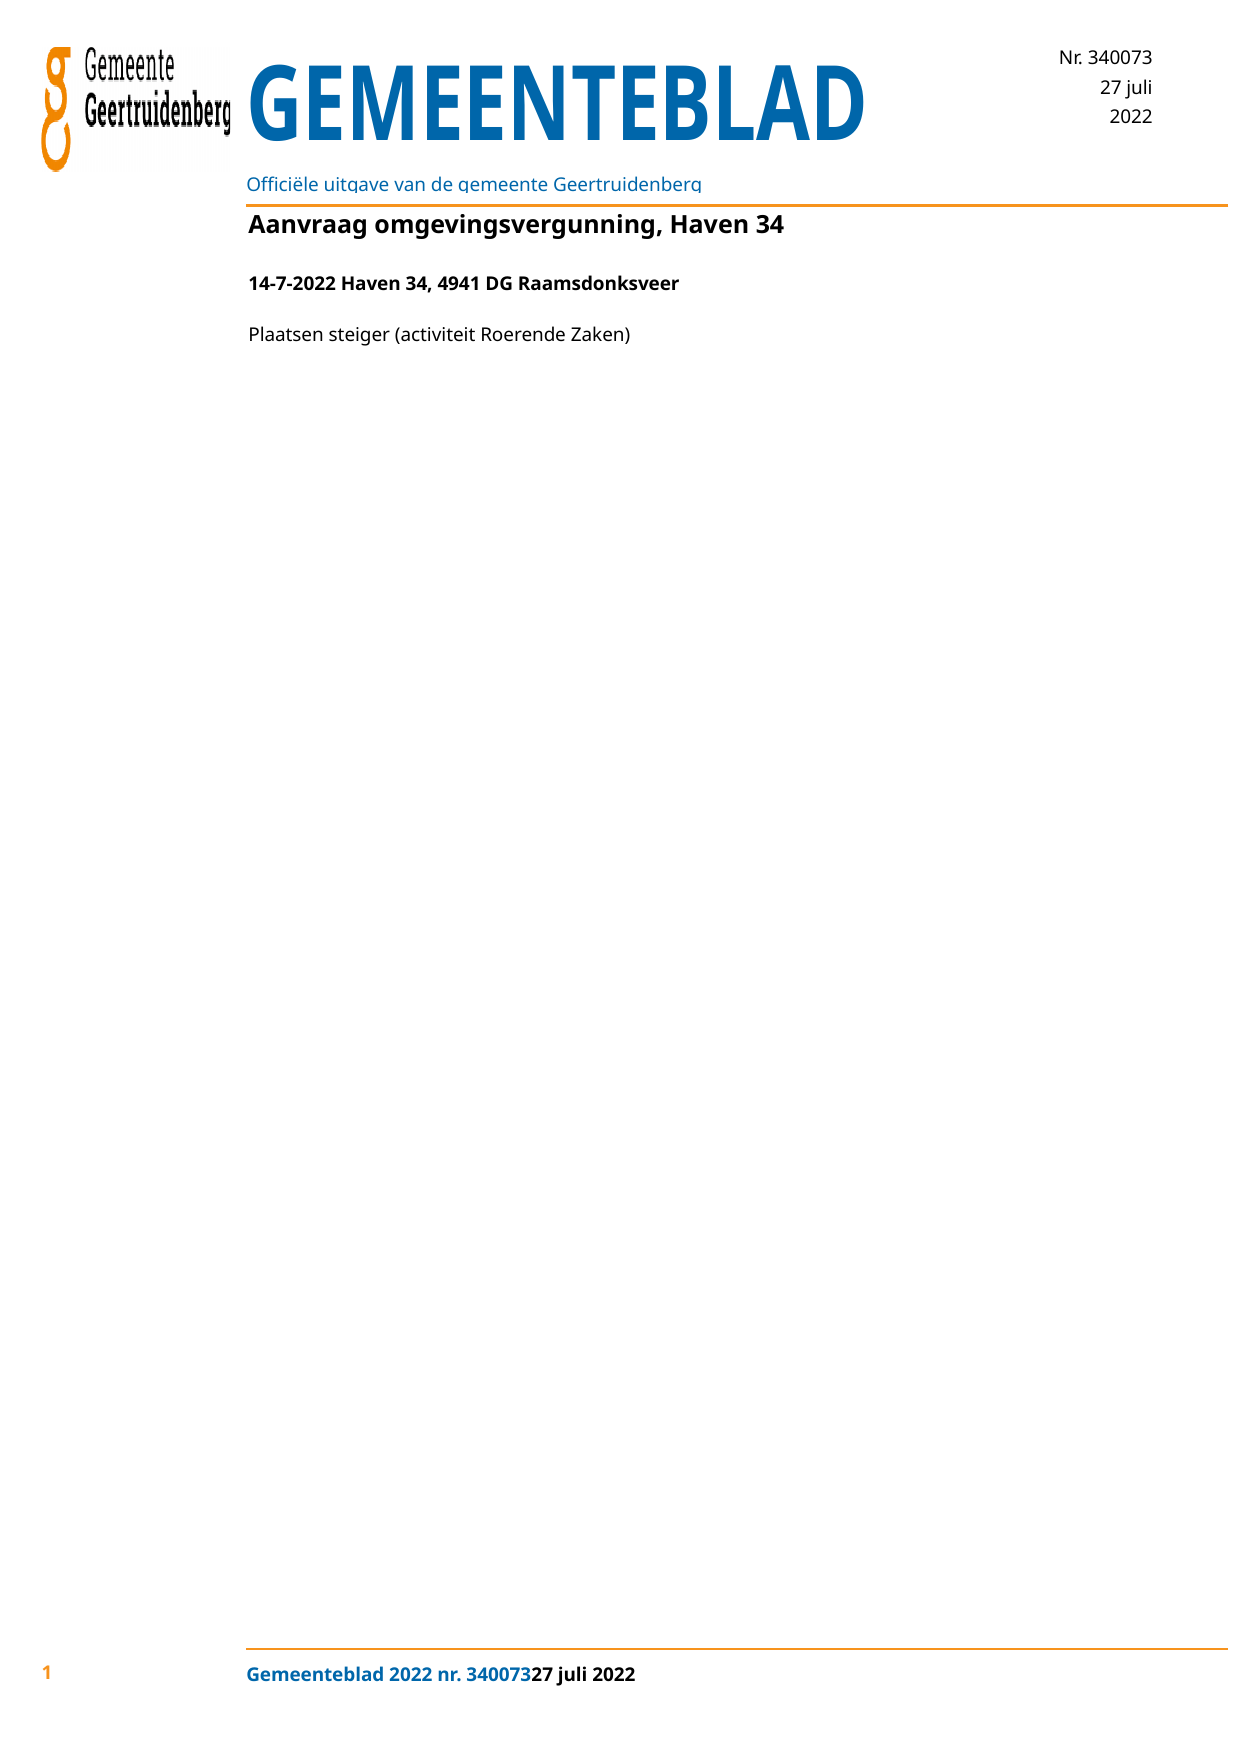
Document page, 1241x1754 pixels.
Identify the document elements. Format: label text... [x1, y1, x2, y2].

text Aanvraag omgevingsvergunning, Haven 34 [248, 207, 1152, 241]
text Plaatsen steiger (activiteit Roerende Zaken) [248, 321, 1152, 346]
text 14-7-2022 Haven 34, 4941 DG Raamsdonksveer [248, 270, 1152, 296]
picture [41, 47, 231, 172]
